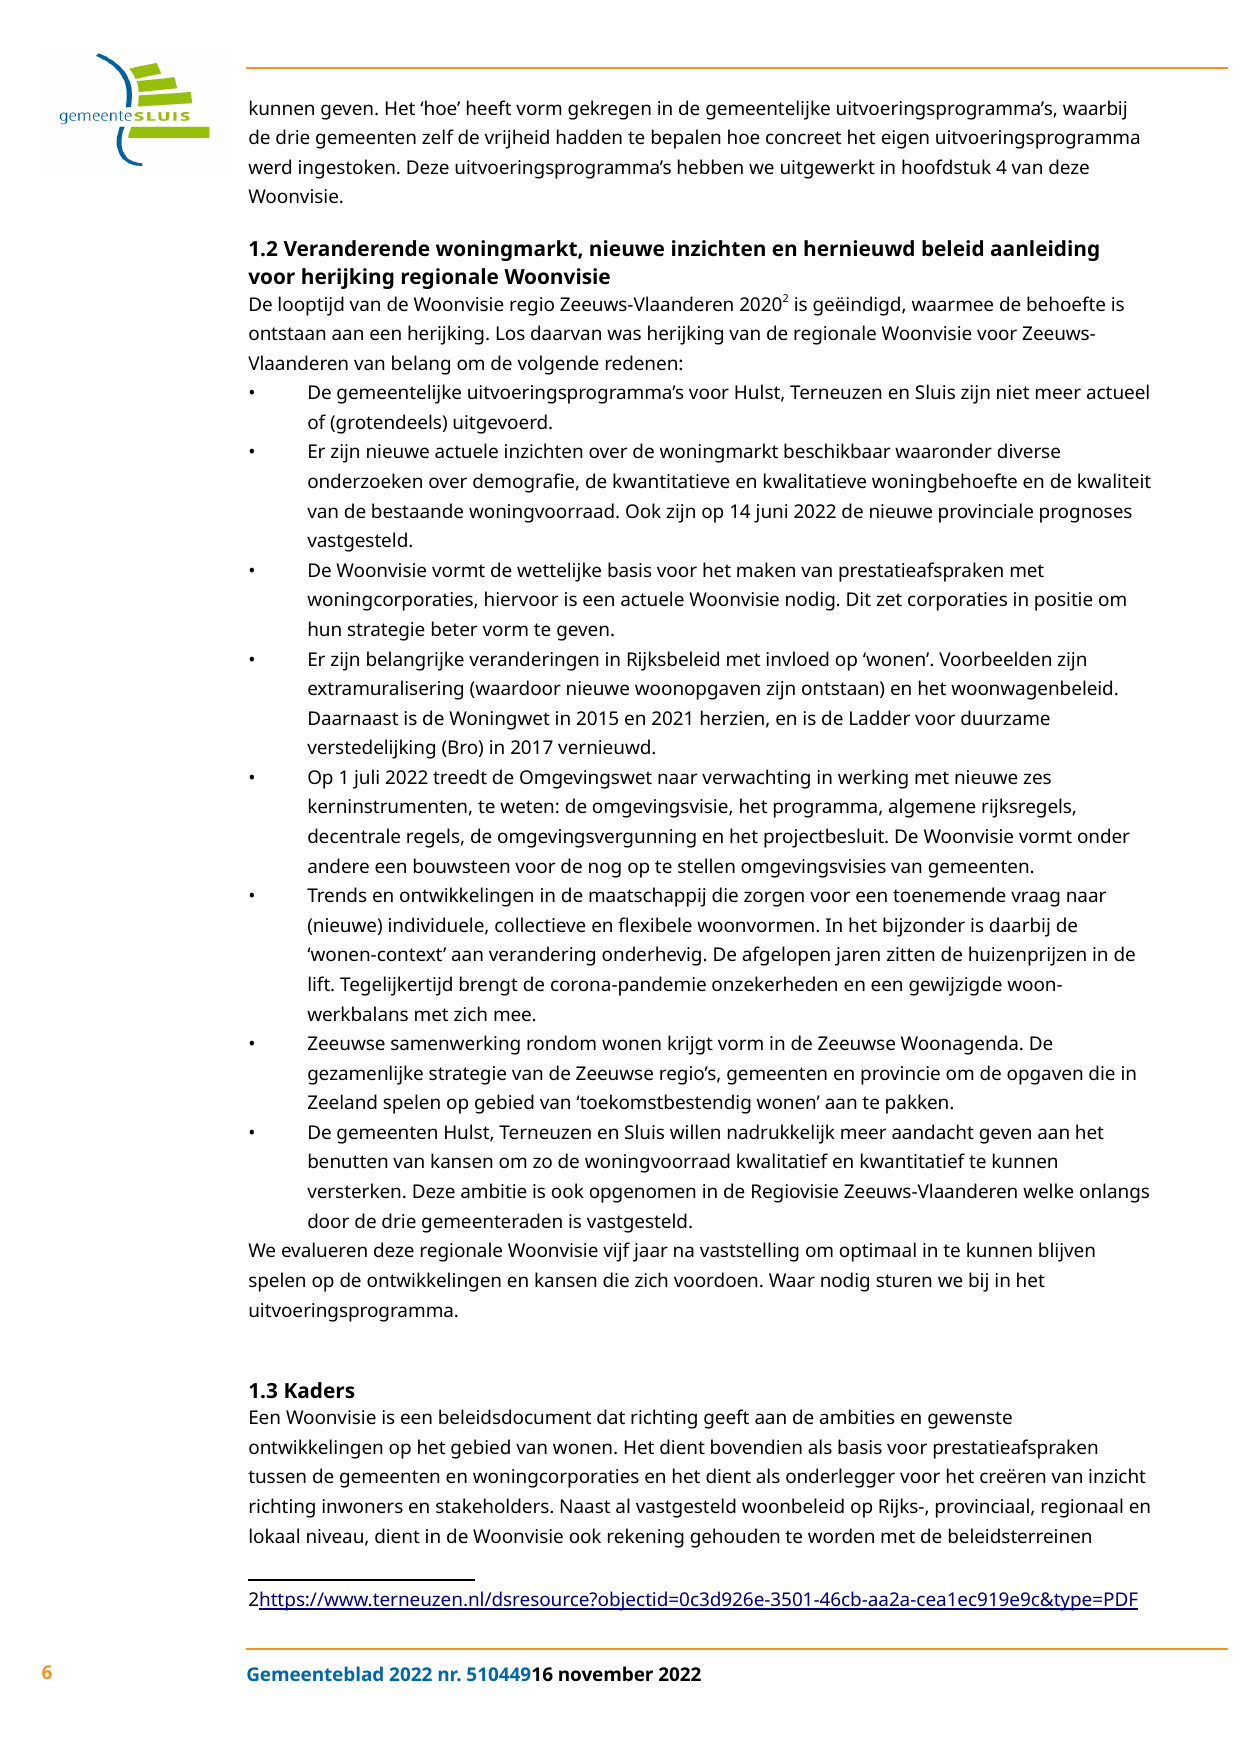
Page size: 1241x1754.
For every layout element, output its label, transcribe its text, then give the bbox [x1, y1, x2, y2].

text Een Woonvisie is een beleidsdocument dat richting geeft aan de ambities en gewenste ontwikkelingen op het gebied van wonen. Het dient bovendien als basis voor prestatieafspraken tussen de gemeenten en woningcorporaties en het dient als onderlegger voor het creëren van inzicht richting inwoners en stakeholders. Naast al vastgesteld woonbeleid op Rijks-, provinciaal, regionaal en lokaal niveau, dient in de Woonvisie ook rekening gehouden te worden met de beleidsterreinen [248, 1404, 1152, 1549]
list De gemeentelijke uitvoeringsprogramma’s voor Hulst, Terneuzen en Sluis zijn niet meer actueel of (grotendeels) uitgevoerd. [248, 379, 1152, 435]
text https://www.terneuzen.nl/dsresource?objectid=0c3d926e-3501-46cb-aa2a-cea1ec919e9c&type=PDF [248, 1586, 1152, 1612]
list De gemeenten Hulst, Terneuzen en Sluis willen nadrukkelijk meer aandacht geven aan het benutten van kansen om zo de woningvoorraad kwalitatief en kwantitatief te kunnen versterken. Deze ambitie is ook opgenomen in de Regiovisie Zeeuws-Vlaanderen welke onlangs door de drie gemeenteraden is vastgesteld. [248, 1119, 1152, 1234]
text kunnen geven. Het ‘hoe’ heeft vorm gekregen in de gemeentelijke uitvoeringsprogramma’s, waarbij de drie gemeenten zelf de vrijheid hadden te bepalen hoe concreet het eigen uitvoeringsprogramma werd ingestoken. Deze uitvoeringsprogramma’s hebben we uitgewerkt in hoofdstuk 4 van deze Woonvisie. [248, 95, 1152, 209]
text 1.2 Veranderende woningmarkt, nieuwe inzichten en hernieuwd beleid aanleiding voor herijking regionale Woonvisie [248, 234, 1152, 291]
text 1.3 Kaders [248, 1376, 1152, 1404]
list Trends en ontwikkelingen in de maatschappij die zorgen voor een toenemende vraag naar (nieuwe) individuele, collectieve en flexibele woonvormen. In het bijzonder is daarbij de ‘wonen-context’ aan verandering onderhevig. De afgelopen jaren zitten de huizenprijzen in de lift. Tegelijkertijd brengt de corona-pandemie onzekerheden en een gewijzigde woon-werkbalans met zich mee. [248, 882, 1152, 1027]
list Er zijn belangrijke veranderingen in Rijksbeleid met invloed op ‘wonen’. Voorbeelden zijn extramuralisering (waardoor nieuwe woonopgaven zijn ontstaan) en het woonwagenbeleid. Daarnaast is de Woningwet in 2015 en 2021 herzien, en is de Ladder voor duurzame verstedelijking (Bro) in 2017 vernieuwd. [248, 646, 1152, 760]
list De Woonvisie vormt de wettelijke basis voor het maken van prestatieafspraken met woningcorporaties, hiervoor is een actuele Woonvisie nodig. Dit zet corporaties in positie om hun strategie beter vorm te geven. [248, 557, 1152, 642]
list Zeeuwse samenwerking rondom wonen krijgt vorm in de Zeeuwse Woonagenda. De gezamenlijke strategie van de Zeeuwse regio’s, gemeenten en provincie om de opgaven die in Zeeland spelen op gebied van ‘toekomstbestendig wonen’ aan te pakken. [248, 1030, 1152, 1115]
table_header We evalueren deze regionale Woonvisie vijf jaar na vaststelling om optimaal in te kunnen blijven spelen op de ontwikkelingen en kansen die zich voordoen. Waar nodig sturen we bij in het uitvoeringsprogramma. [248, 1238, 1152, 1322]
list Op 1 juli 2022 treedt de Omgevingswet naar verwachting in werking met nieuwe zes kerninstrumenten, te weten: de omgevingsvisie, het programma, algemene rijksregels, decentrale regels, de omgevingsvergunning en het projectbesluit. De Woonvisie vormt onder andere een bouwsteen voor de nog op te stellen omgevingsvisies van gemeenten. [248, 764, 1152, 879]
list Er zijn nieuwe actuele inzichten over de woningmarkt beschikbaar waaronder diverse onderzoeken over demografie, de kwantitatieve en kwalitatieve woningbehoefte en de kwaliteit van de bestaande woningvoorraad. Ook zijn op 14 juni 2022 de nieuwe provinciale prognoses vastgesteld. [248, 439, 1152, 553]
picture [41, 47, 231, 172]
text De looptijd van de Woonvisie regio Zeeuws-Vlaanderen 2020 is geëindigd, waarmee de behoefte is ontstaan aan een herijking. Los daarvan was herijking van de regionale Woonvisie voor Zeeuws-Vlaanderen van belang om de volgende redenen: [248, 291, 1152, 376]
